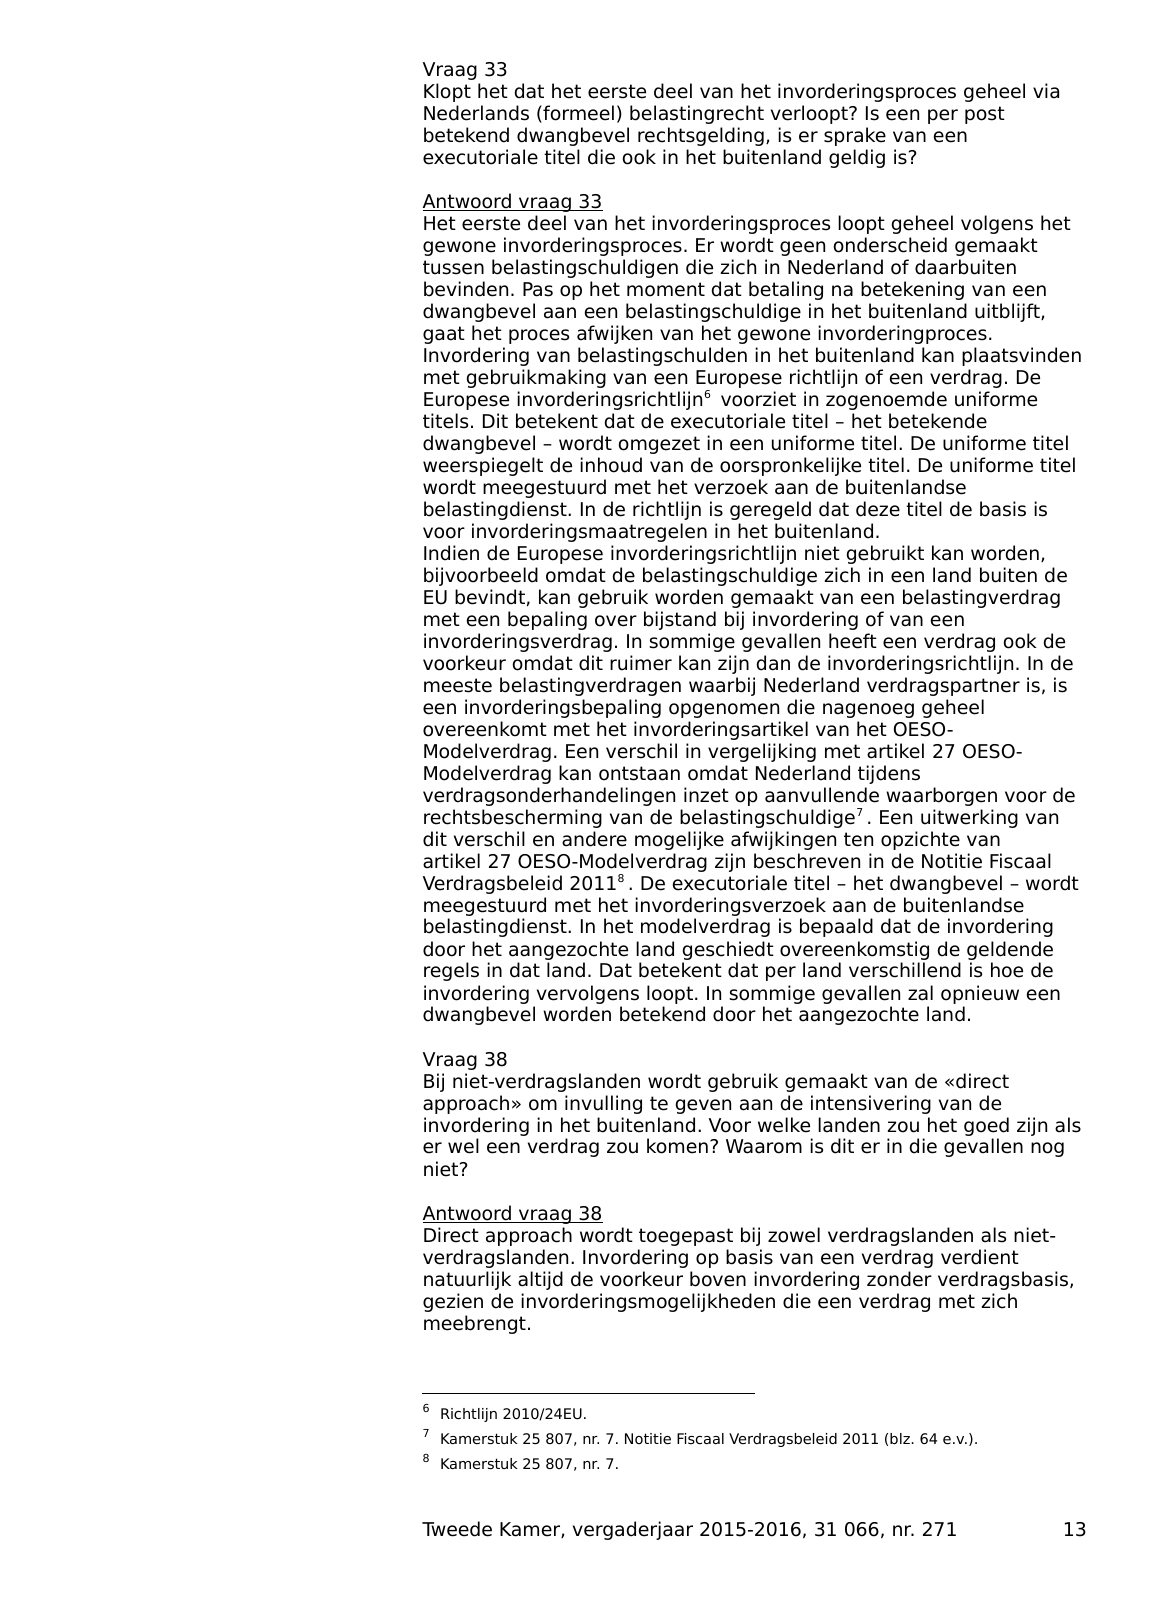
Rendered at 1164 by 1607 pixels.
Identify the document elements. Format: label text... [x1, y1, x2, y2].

text Vraag 38 [422, 1048, 1087, 1071]
text Het eerste deel van het invorderingsproces loopt geheel volgens het gewone invorderingsproces. Er wordt geen onderscheid gemaakt tussen belastingschuldigen die zich in Nederland of daarbuiten bevinden. Pas op het moment dat betaling na betekening van een dwangbevel aan een belastingschuldige in het buitenland uitblijft, gaat het proces afwijken van het gewone invorderingproces. [422, 213, 1087, 345]
text Antwoord vraag 33 [422, 191, 1087, 213]
text Kamerstuk 25 807, nr. 7. [422, 1452, 1087, 1474]
text Vraag 33 [422, 59, 1087, 81]
text Invordering van belastingschulden in het buitenland kan plaatsvinden met gebruikmaking van een Europese richtlijn of een verdrag. De Europese invorderingsrichtlijn voorziet in zogenoemde uniforme titels. Dit betekent dat de executoriale titel – het betekende dwangbevel – wordt omgezet in een uniforme titel. De uniforme titel weerspiegelt de inhoud van de oorspronkelijke titel. De uniforme titel wordt meegestuurd met het verzoek aan de buitenlandse belastingdienst. In de richtlijn is geregeld dat deze titel de basis is voor invorderingsmaatregelen in het buitenland. [422, 345, 1087, 543]
text Direct approach wordt toegepast bij zowel verdragslanden als niet-verdragslanden. Invordering op basis van een verdrag verdient natuurlijk altijd de voorkeur boven invordering zonder verdragsbasis, gezien de invorderingsmogelijkheden die een verdrag met zich meebrengt. [422, 1224, 1087, 1334]
text Kamerstuk 25 807, nr. 7. Notitie Fiscaal Verdragsbeleid 2011 (blz. 64 e.v.). [422, 1427, 1087, 1449]
text Indien de Europese invorderingsrichtlijn niet gebruikt kan worden, bijvoorbeeld omdat de belastingschuldige zich in een land buiten de EU bevindt, kan gebruik worden gemaakt van een belastingverdrag met een bepaling over bijstand bij invordering of van een invorderingsverdrag. In sommige gevallen heeft een verdrag ook de voorkeur omdat dit ruimer kan zijn dan de invorderingsrichtlijn. In de meeste belastingverdragen waarbij Nederland verdragspartner is, is een invorderingsbepaling opgenomen die nagenoeg geheel overeenkomt met het invorderingsartikel van het OESO-Modelverdrag. Een verschil in vergelijking met artikel 27 OESO-Modelverdrag kan ontstaan omdat Nederland tijdens verdragsonderhandelingen inzet op aanvullende waarborgen voor de rechtsbescherming van de belastingschuldige. Een uitwerking van dit verschil en andere mogelijke afwijkingen ten opzichte van artikel 27 OESO-Modelverdrag zijn beschreven in de Notitie Fiscaal Verdragsbeleid 2011. De executoriale titel – het dwangbevel – wordt meegestuurd met het invorderingsverzoek aan de buitenlandse belastingdienst. In het modelverdrag is bepaald dat de invordering door het aangezochte land geschiedt overeenkomstig de geldende regels in dat land. Dat betekent dat per land verschillend is hoe de invordering vervolgens loopt. In sommige gevallen zal opnieuw een dwangbevel worden betekend door het aangezochte land. [422, 543, 1087, 1026]
text Klopt het dat het eerste deel van het invorderingsproces geheel via Nederlands (formeel) belastingrecht verloopt? Is een per post betekend dwangbevel rechtsgelding, is er sprake van een executoriale titel die ook in het buitenland geldig is? [422, 81, 1087, 169]
text Richtlijn 2010/24EU. [422, 1402, 1087, 1424]
text Antwoord vraag 38 [422, 1203, 1087, 1224]
text Bij niet-verdragslanden wordt gebruik gemaakt van de «direct approach» om invulling te geven aan de intensivering van de invordering in het buitenland. Voor welke landen zou het goed zijn als er wel een verdrag zou komen? Waarom is dit er in die gevallen nog niet? [422, 1071, 1087, 1180]
